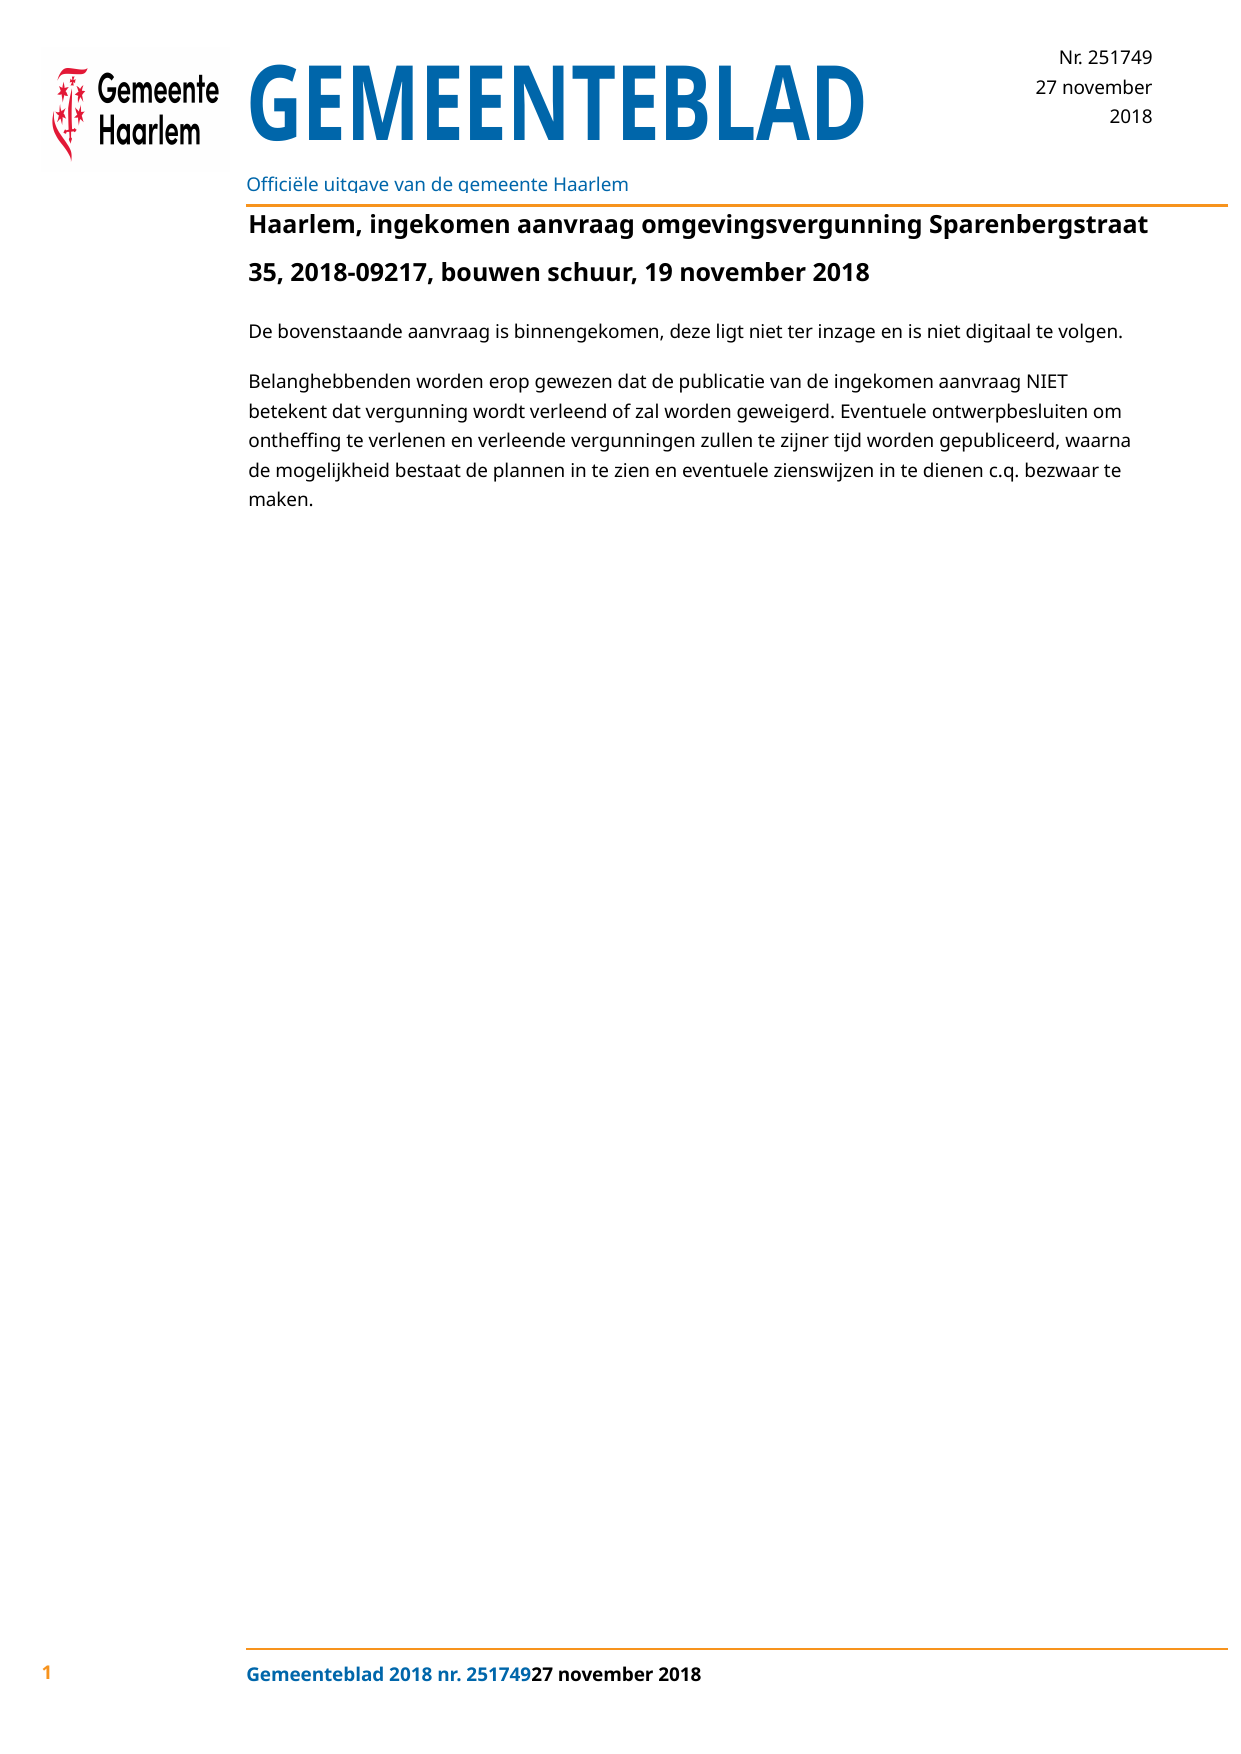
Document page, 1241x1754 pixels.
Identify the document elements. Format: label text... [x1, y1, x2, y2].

text Belanghebbenden worden erop gewezen dat de publicatie van de ingekomen aanvraag NIET betekent dat vergunning wordt verleend of zal worden geweigerd. Eventuele ontwerpbesluiten om ontheffing te verlenen en verleende vergunningen zullen te zijner tijd worden gepubliceerd, waarna de mogelijkheid bestaat de plannen in te zien en eventuele zienswijzen in te dienen c.q. bezwaar te maken. [248, 368, 1152, 512]
picture [41, 47, 231, 172]
text De bovenstaande aanvraag is binnengekomen, deze ligt niet ter inzage en is niet digitaal te volgen. [248, 318, 1152, 344]
text Haarlem, ingekomen aanvraag omgevingsvergunning Sparenbergstraat 35, 2018-09217, bouwen schuur, 19 november 2018 [248, 207, 1152, 288]
